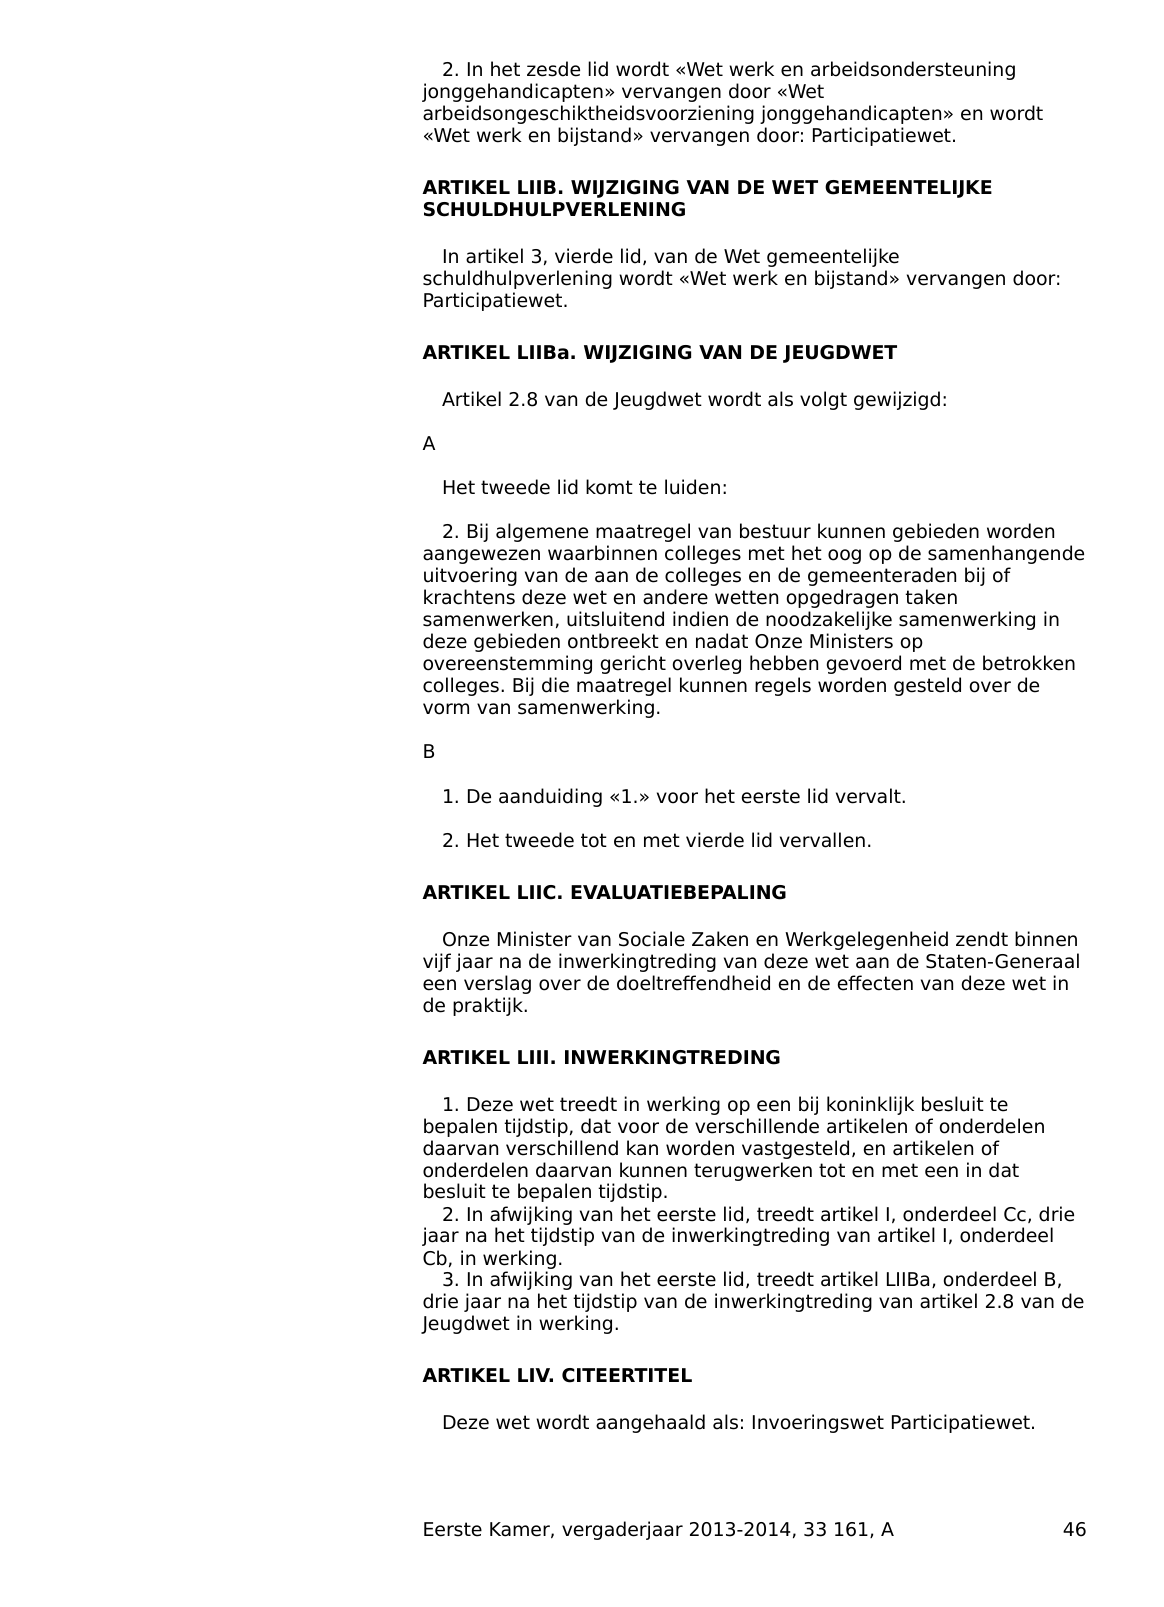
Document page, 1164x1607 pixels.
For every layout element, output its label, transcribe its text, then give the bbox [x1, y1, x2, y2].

subtitle ARTIKEL LIIBa. WIJZIGING VAN DE JEUGDWET [422, 342, 1087, 364]
text B [422, 741, 1087, 763]
text 2. In het zesde lid wordt «Wet werk en arbeidsondersteuning jonggehandicapten» vervangen door «Wet arbeidsongeschiktheidsvoorziening jonggehandicapten» en wordt «Wet werk en bijstand» vervangen door: Participatiewet. [422, 59, 1087, 147]
subtitle ARTIKEL LIIB. WIJZIGING VAN DE WET GEMEENTELIJKE SCHULDHULPVERLENING [422, 177, 1087, 221]
text Deze wet wordt aangehaald als: Invoeringswet Participatiewet. [422, 1412, 1087, 1434]
text 1. De aanduiding «1.» voor het eerste lid vervalt. [422, 786, 1087, 807]
text 2. Bij algemene maatregel van bestuur kunnen gebieden worden aangewezen waarbinnen colleges met het oog op de samenhangende uitvoering van de aan de colleges en de gemeenteraden bij of krachtens deze wet en andere wetten opgedragen taken samenwerken, uitsluitend indien de noodzakelijke samenwerking in deze gebieden ontbreekt en nadat Onze Ministers op overeenstemming gericht overleg hebben gevoerd met de betrokken colleges. Bij die maatregel kunnen regels worden gesteld over de vorm van samenwerking. [422, 521, 1087, 719]
text 3. In afwijking van het eerste lid, treedt artikel LIIBa, onderdeel B, drie jaar na het tijdstip van de inwerkingtreding van artikel 2.8 van de Jeugdwet in werking. [422, 1269, 1087, 1335]
text 1. Deze wet treedt in werking op een bij koninklijk besluit te bepalen tijdstip, dat voor de verschillende artikelen of onderdelen daarvan verschillend kan worden vastgesteld, en artikelen of onderdelen daarvan kunnen terugwerken tot en met een in dat besluit te bepalen tijdstip. [422, 1093, 1087, 1203]
text Het tweede lid komt te luiden: [422, 477, 1087, 499]
text In artikel 3, vierde lid, van de Wet gemeentelijke schuldhulpverlening wordt «Wet werk en bijstand» vervangen door: Participatiewet. [422, 246, 1087, 312]
text 2. Het tweede tot en met vierde lid vervallen. [422, 830, 1087, 852]
subtitle ARTIKEL LIV. CITEERTITEL [422, 1365, 1087, 1387]
subtitle ARTIKEL LIIC. EVALUATIEBEPALING [422, 882, 1087, 904]
text Onze Minister van Sociale Zaken en Werkgelegenheid zendt binnen vijf jaar na de inwerkingtreding van deze wet aan de Staten-Generaal een verslag over de doeltreffendheid en de effecten van deze wet in de praktijk. [422, 929, 1087, 1017]
text Artikel 2.8 van de Jeugdwet wordt als volgt gewijzigd: [422, 389, 1087, 411]
text A [422, 433, 1087, 455]
subtitle ARTIKEL LIII. INWERKINGTREDING [422, 1047, 1087, 1068]
text 2. In afwijking van het eerste lid, treedt artikel I, onderdeel Cc, drie jaar na het tijdstip van de inwerkingtreding van artikel I, onderdeel Cb, in werking. [422, 1203, 1087, 1269]
